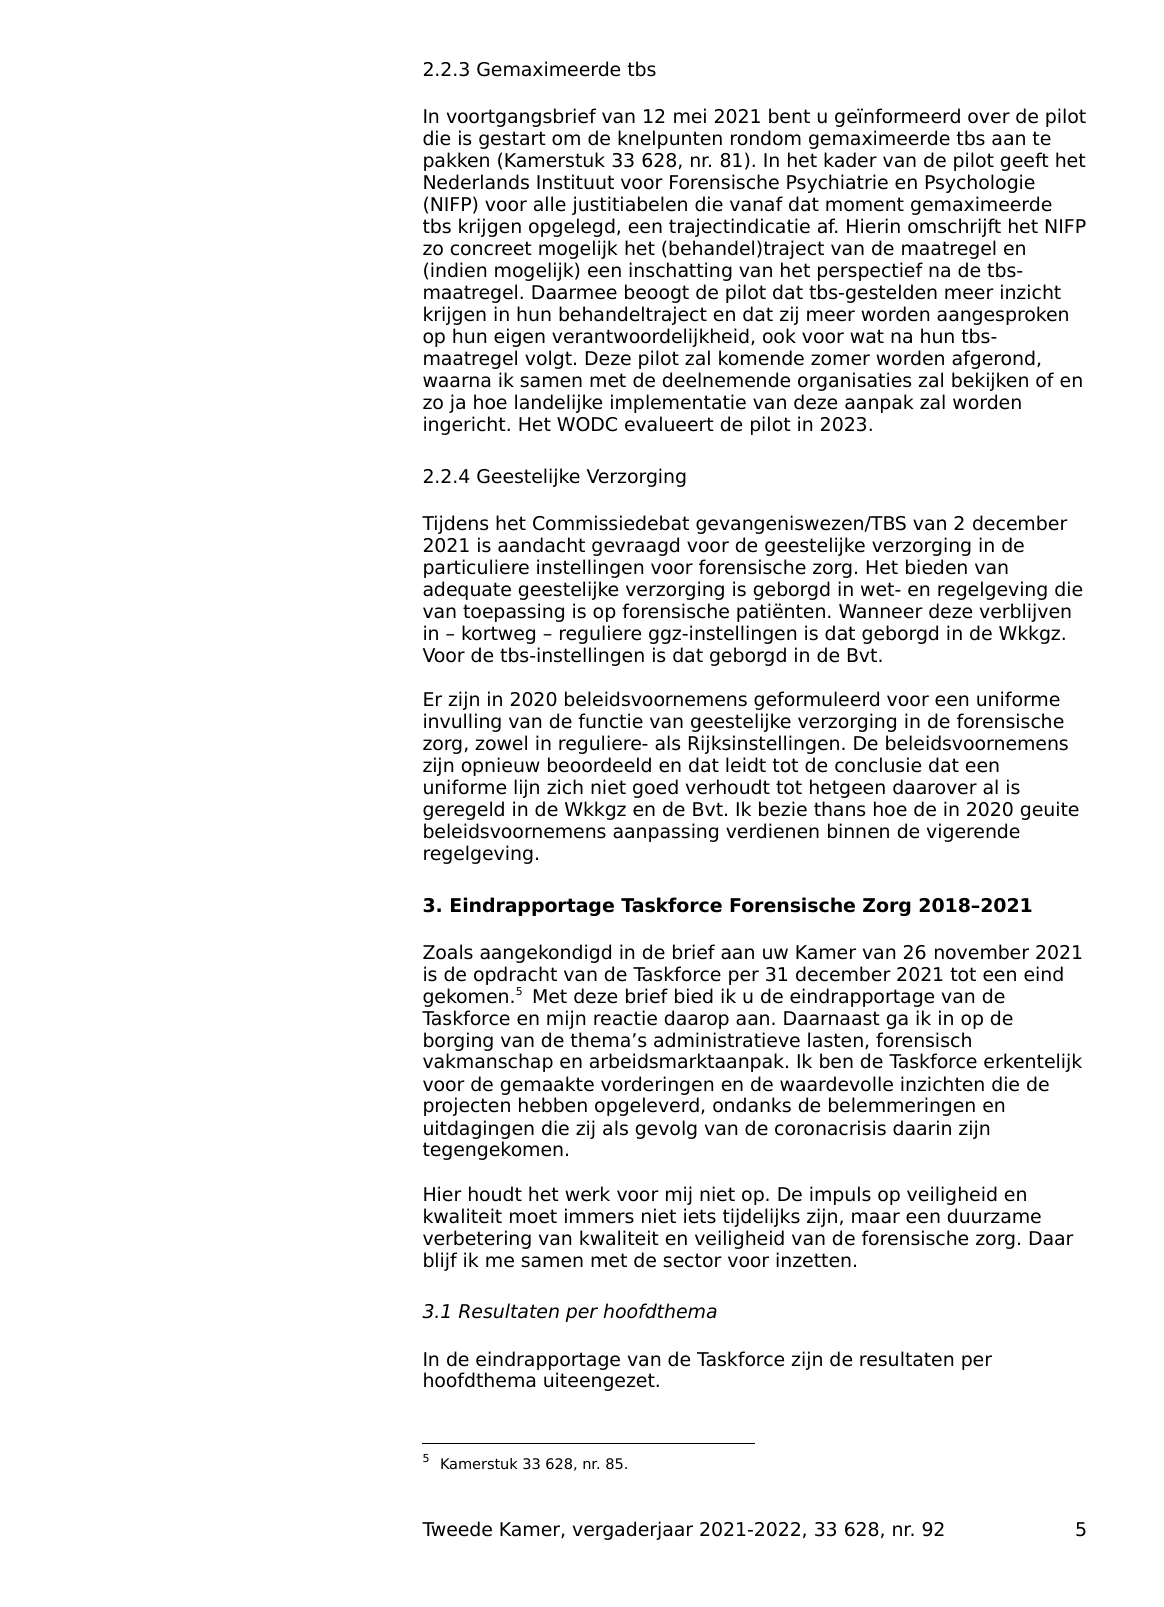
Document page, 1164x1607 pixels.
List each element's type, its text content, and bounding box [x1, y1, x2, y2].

subtitle 2.2.3 Gemaximeerde tbs [422, 59, 1087, 81]
text In de eindrapportage van de Taskforce zijn de resultaten per hoofdthema uiteengezet. [422, 1348, 1087, 1392]
text Kamerstuk 33 628, nr. 85. [422, 1452, 1087, 1474]
text In voortgangsbrief van 12 mei 2021 bent u geïnformeerd over de pilot die is gestart om de knelpunten rondom gemaximeerde tbs aan te pakken (Kamerstuk 33 628, nr. 81). In het kader van de pilot geeft het Nederlands Instituut voor Forensische Psychiatrie en Psychologie (NIFP) voor alle justitiabelen die vanaf dat moment gemaximeerde tbs krijgen opgelegd, een trajectindicatie af. Hierin omschrijft het NIFP zo concreet mogelijk het (behandel)traject van de maatregel en (indien mogelijk) een inschatting van het perspectief na de tbs-maatregel. Daarmee beoogt de pilot dat tbs-gestelden meer inzicht krijgen in hun behandeltraject en dat zij meer worden aangesproken op hun eigen verantwoordelijkheid, ook voor wat na hun tbs-maatregel volgt. Deze pilot zal komende zomer worden afgerond, waarna ik samen met de deelnemende organisaties zal bekijken of en zo ja hoe landelijke implementatie van deze aanpak zal worden ingericht. Het WODC evalueert de pilot in 2023. [422, 106, 1087, 436]
subtitle 2.2.4 Geestelijke Verzorging [422, 466, 1087, 488]
text Tijdens het Commissiedebat gevangeniswezen/TBS van 2 december 2021 is aandacht gevraagd voor de geestelijke verzorging in de particuliere instellingen voor forensische zorg. Het bieden van adequate geestelijke verzorging is geborgd in wet- en regelgeving die van toepassing is op forensische patiënten. Wanneer deze verblijven in – kortweg – reguliere ggz-instellingen is dat geborgd in de Wkkgz. Voor de tbs-instellingen is dat geborgd in de Bvt. [422, 513, 1087, 667]
text Zoals aangekondigd in de brief aan uw Kamer van 26 november 2021 is de opdracht van de Taskforce per 31 december 2021 tot een eind gekomen. Met deze brief bied ik u de eindrapportage van de Taskforce en mijn reactie daarop aan. Daarnaast ga ik in op de borging van de thema’s administratieve lasten, forensisch vakmanschap en arbeidsmarktaanpak. Ik ben de Taskforce erkentelijk voor de gemaakte vorderingen en de waardevolle inzichten die de projecten hebben opgeleverd, ondanks de belemmeringen en uitdagingen die zij als gevolg van de coronacrisis daarin zijn tegengekomen. [422, 942, 1087, 1161]
text Hier houdt het werk voor mij niet op. De impuls op veiligheid en kwaliteit moet immers niet iets tijdelijks zijn, maar een duurzame verbetering van kwaliteit en veiligheid van de forensische zorg. Daar blijf ik me samen met de sector voor inzetten. [422, 1183, 1087, 1271]
text Er zijn in 2020 beleidsvoornemens geformuleerd voor een uniforme invulling van de functie van geestelijke verzorging in de forensische zorg, zowel in reguliere- als Rijksinstellingen. De beleidsvoornemens zijn opnieuw beoordeeld en dat leidt tot de conclusie dat een uniforme lijn zich niet goed verhoudt tot hetgeen daarover al is geregeld in de Wkkgz en de Bvt. Ik bezie thans hoe de in 2020 geuite beleidsvoornemens aanpassing verdienen binnen de vigerende regelgeving. [422, 689, 1087, 864]
subtitle 3.1 Resultaten per hoofdthema [422, 1301, 1087, 1323]
subtitle 3. Eindrapportage Taskforce Forensische Zorg 2018–2021 [422, 894, 1087, 917]
